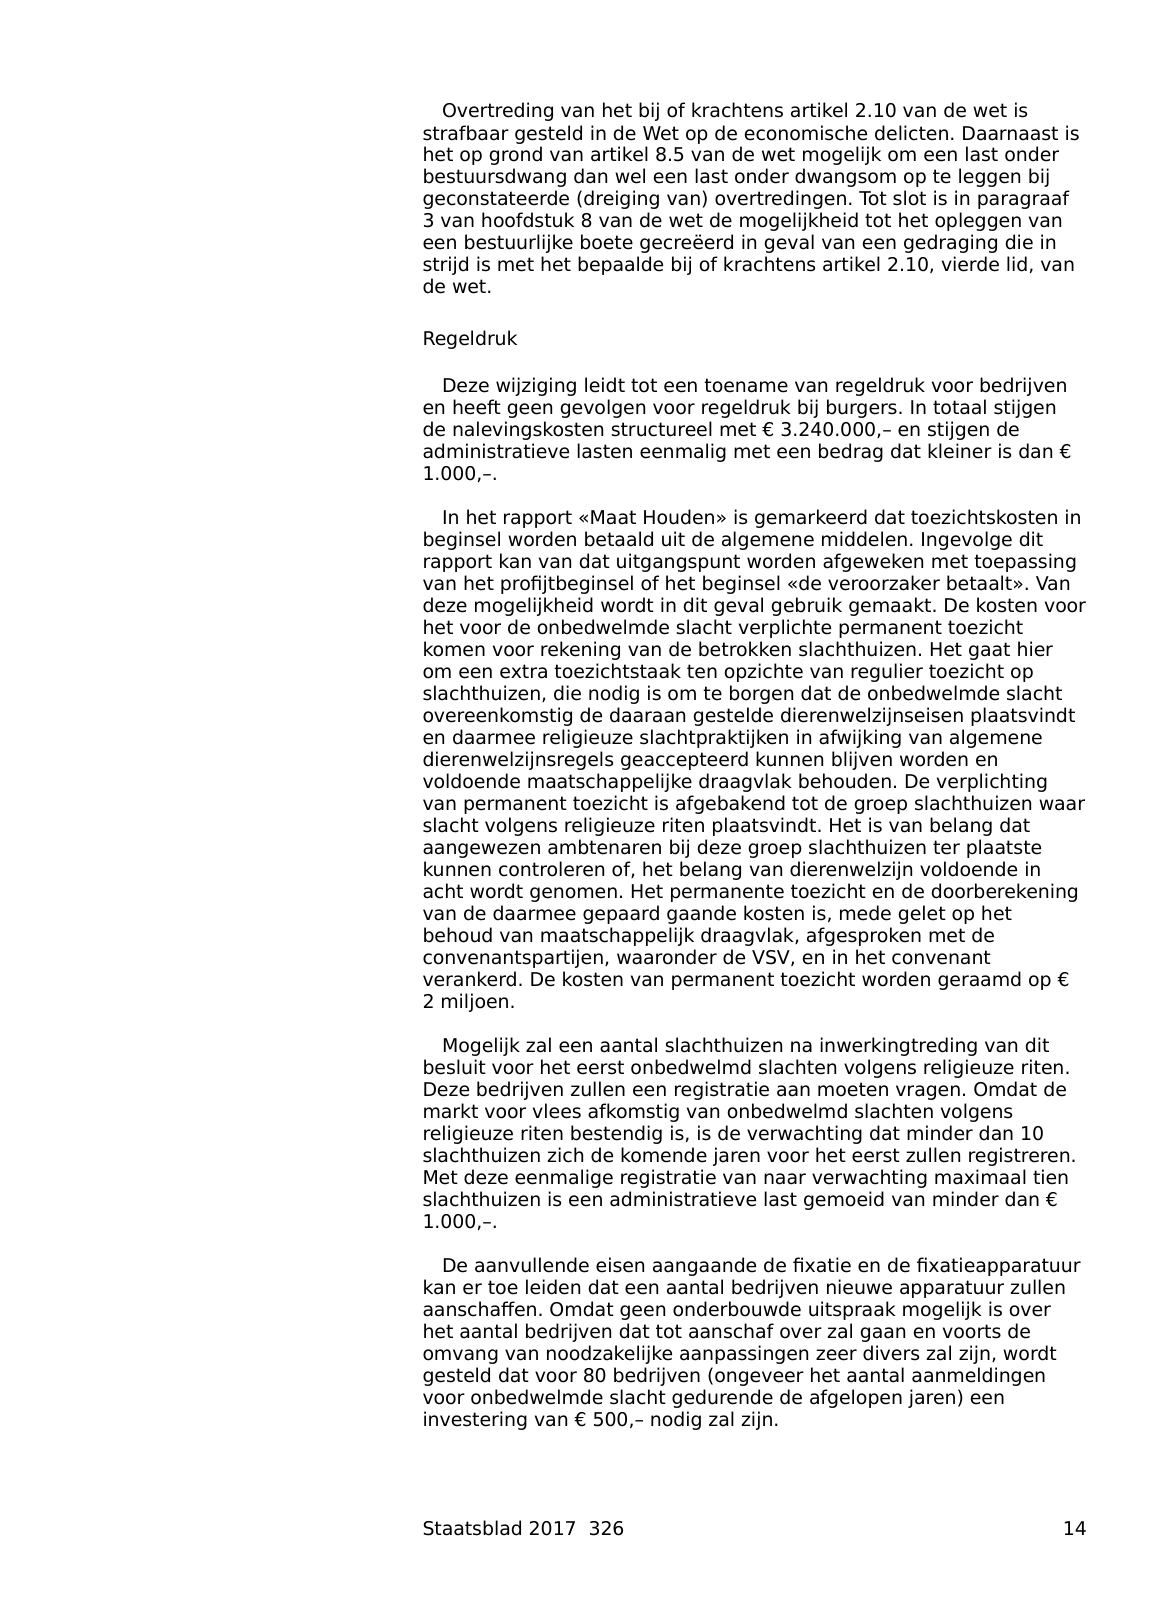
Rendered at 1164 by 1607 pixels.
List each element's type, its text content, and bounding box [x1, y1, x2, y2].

text Deze wijziging leidt tot een toename van regeldruk voor bedrijven en heeft geen gevolgen voor regeldruk bij burgers. In totaal stijgen de nalevingskosten structureel met € 3.240.000,– en stijgen de administratieve lasten eenmalig met een bedrag dat kleiner is dan € 1.000,–. [422, 375, 1087, 485]
text De aanvullende eisen aangaande de fixatie en de fixatieapparatuur kan er toe leiden dat een aantal bedrijven nieuwe apparatuur zullen aanschaffen. Omdat geen onderbouwde uitspraak mogelijk is over het aantal bedrijven dat tot aanschaf over zal gaan en voorts de omvang van noodzakelijke aanpassingen zeer divers zal zijn, wordt gesteld dat voor 80 bedrijven (ongeveer het aantal aanmeldingen voor onbedwelmde slacht gedurende de afgelopen jaren) een investering van € 500,– nodig zal zijn. [422, 1255, 1087, 1431]
text Overtreding van het bij of krachtens artikel 2.10 van de wet is strafbaar gesteld in de Wet op de economische delicten. Daarnaast is het op grond van artikel 8.5 van de wet mogelijk om een last onder bestuursdwang dan wel een last onder dwangsom op te leggen bij geconstateerde (dreiging van) overtredingen. Tot slot is in paragraaf 3 van hoofdstuk 8 van de wet de mogelijkheid tot het opleggen van een bestuurlijke boete gecreëerd in geval van een gedraging die in strijd is met het bepaalde bij of krachtens artikel 2.10, vierde lid, van de wet. [422, 100, 1087, 298]
text Mogelijk zal een aantal slachthuizen na inwerkingtreding van dit besluit voor het eerst onbedwelmd slachten volgens religieuze riten. Deze bedrijven zullen een registratie aan moeten vragen. Omdat de markt voor vlees afkomstig van onbedwelmd slachten volgens religieuze riten bestendig is, is de verwachting dat minder dan 10 slachthuizen zich de komende jaren voor het eerst zullen registreren. Met deze eenmalige registratie van naar verwachting maximaal tien slachthuizen is een administratieve last gemoeid van minder dan € 1.000,–. [422, 1035, 1087, 1233]
subtitle Regeldruk [422, 328, 1087, 350]
text In het rapport «Maat Houden» is gemarkeerd dat toezichtskosten in beginsel worden betaald uit de algemene middelen. Ingevolge dit rapport kan van dat uitgangspunt worden afgeweken met toepassing van het profijtbeginsel of het beginsel «de veroorzaker betaalt». Van deze mogelijkheid wordt in dit geval gebruik gemaakt. De kosten voor het voor de onbedwelmde slacht verplichte permanent toezicht komen voor rekening van de betrokken slachthuizen. Het gaat hier om een extra toezichtstaak ten opzichte van regulier toezicht op slachthuizen, die nodig is om te borgen dat de onbedwelmde slacht overeenkomstig de daaraan gestelde dierenwelzijnseisen plaatsvindt en daarmee religieuze slachtpraktijken in afwijking van algemene dierenwelzijnsregels geaccepteerd kunnen blijven worden en voldoende maatschappelijke draagvlak behouden. De verplichting van permanent toezicht is afgebakend tot de groep slachthuizen waar slacht volgens religieuze riten plaatsvindt. Het is van belang dat aangewezen ambtenaren bij deze groep slachthuizen ter plaatste kunnen controleren of, het belang van dierenwelzijn voldoende in acht wordt genomen. Het permanente toezicht en de doorberekening van de daarmee gepaard gaande kosten is, mede gelet op het behoud van maatschappelijk draagvlak, afgesproken met de convenantspartijen, waaronder de VSV, en in het convenant verankerd. De kosten van permanent toezicht worden geraamd op € 2 miljoen. [422, 507, 1087, 1013]
